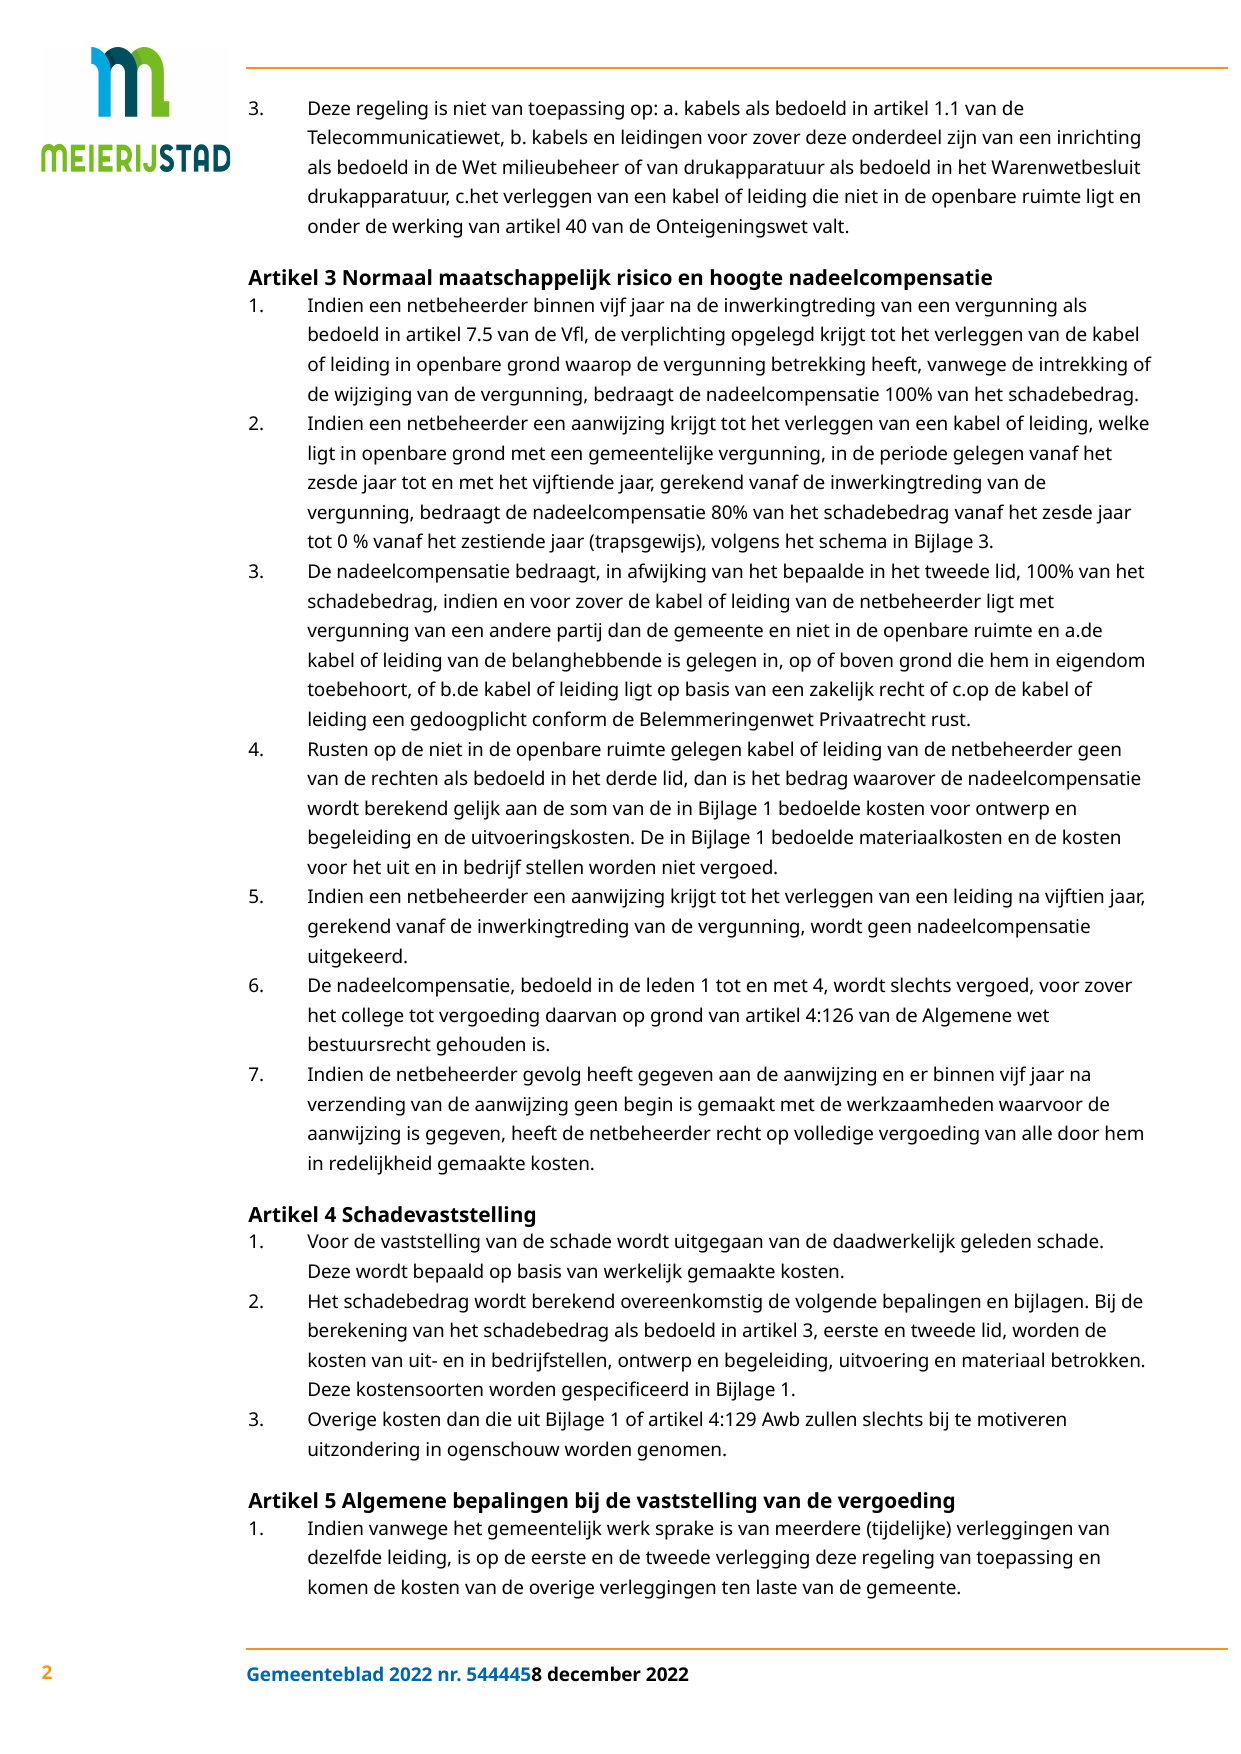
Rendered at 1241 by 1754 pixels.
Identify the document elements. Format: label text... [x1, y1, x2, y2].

text Artikel 4 Schadevaststelling [248, 1200, 1152, 1229]
list Het schadebedrag wordt berekend overeenkomstig de volgende bepalingen en bijlagen. Bij de berekening van het schadebedrag als bedoeld in artikel 3, eerste en tweede lid, worden de kosten van uit- en in bedrijfstellen, ontwerp en begeleiding, uitvoering en materiaal betrokken. Deze kostensoorten worden gespecificeerd in Bijlage 1. [248, 1288, 1152, 1402]
list Overige kosten dan die uit Bijlage 1 of artikel 4:129 Awb zullen slechts bij te motiveren uitzondering in ogenschouw worden genomen. [248, 1406, 1152, 1462]
list Rusten op de niet in de openbare ruimte gelegen kabel of leiding van de netbeheerder geen van de rechten als bedoeld in het derde lid, dan is het bedrag waarover de nadeelcompensatie wordt berekend gelijk aan de som van de in Bijlage 1 bedoelde kosten voor ontwerp en begeleiding en de uitvoeringskosten. De in Bijlage 1 bedoelde materiaalkosten en de kosten voor het uit en in bedrijf stellen worden niet vergoed. [248, 736, 1152, 880]
list Deze regeling is niet van toepassing op: a. kabels als bedoeld in artikel 1.1 van de Telecommunicatiewet, b. kabels en leidingen voor zover deze onderdeel zijn van een inrichting als bedoeld in de Wet milieubeheer of van drukapparatuur als bedoeld in het Warenwetbesluit drukapparatuur, c.het verleggen van een kabel of leiding die niet in de openbare ruimte ligt en onder de werking van artikel 40 van de Onteigeningswet valt. [248, 95, 1152, 239]
list Indien een netbeheerder een aanwijzing krijgt tot het verleggen van een kabel of leiding, welke ligt in openbare grond met een gemeentelijke vergunning, in de periode gelegen vanaf het zesde jaar tot en met het vijftiende jaar, gerekend vanaf de inwerkingtreding van de vergunning, bedraagt de nadeelcompensatie 80% van het schadebedrag vanaf het zesde jaar tot 0 % vanaf het zestiende jaar (trapsgewijs), volgens het schema in Bijlage 3. [248, 410, 1152, 554]
list Voor de vaststelling van de schade wordt uitgegaan van de daadwerkelijk geleden schade. Deze wordt bepaald op basis van werkelijk gemaakte kosten. [248, 1229, 1152, 1284]
list Indien een netbeheerder binnen vijf jaar na de inwerkingtreding van een vergunning als bedoeld in artikel 7.5 van de Vfl, de verplichting opgelegd krijgt tot het verleggen van de kabel of leiding in openbare grond waarop de vergunning betrekking heeft, vanwege de intrekking of de wijziging van de vergunning, bedraagt de nadeelcompensatie 100% van het schadebedrag. [248, 292, 1152, 406]
text Artikel 3 Normaal maatschappelijk risico en hoogte nadeelcompensatie [248, 263, 1152, 292]
list Indien de netbeheerder gevolg heeft gegeven aan de aanwijzing en er binnen vijf jaar na verzending van de aanwijzing geen begin is gemaakt met de werkzaamheden waarvoor de aanwijzing is gegeven, heeft de netbeheerder recht op volledige vergoeding van alle door hem in redelijkheid gemaakte kosten. [248, 1061, 1152, 1176]
list De nadeelcompensatie, bedoeld in de leden 1 tot en met 4, wordt slechts vergoed, voor zover het college tot vergoeding daarvan op grond van artikel 4:126 van de Algemene wet bestuursrecht gehouden is. [248, 972, 1152, 1057]
text Artikel 5 Algemene bepalingen bij de vaststelling van de vergoeding [248, 1486, 1152, 1515]
list De nadeelcompensatie bedraagt, in afwijking van het bepaalde in het tweede lid, 100% van het schadebedrag, indien en voor zover de kabel of leiding van de netbeheerder ligt met vergunning van een andere partij dan de gemeente en niet in de openbare ruimte en a.de kabel of leiding van de belanghebbende is gelegen in, op of boven grond die hem in eigendom toebehoort, of b.de kabel of leiding ligt op basis van een zakelijk recht of c.op de kabel of leiding een gedoogplicht conform de Belemmeringenwet Privaatrecht rust. [248, 558, 1152, 732]
list Indien een netbeheerder een aanwijzing krijgt tot het verleggen van een leiding na vijftien jaar, gerekend vanaf de inwerkingtreding van de vergunning, wordt geen nadeelcompensatie uitgekeerd. [248, 884, 1152, 968]
picture [41, 47, 231, 172]
list Indien vanwege het gemeentelijk werk sprake is van meerdere (tijdelijke) verleggingen van dezelfde leiding, is op de eerste en de tweede verlegging deze regeling van toepassing en komen de kosten van de overige verleggingen ten laste van de gemeente. [248, 1515, 1152, 1599]
